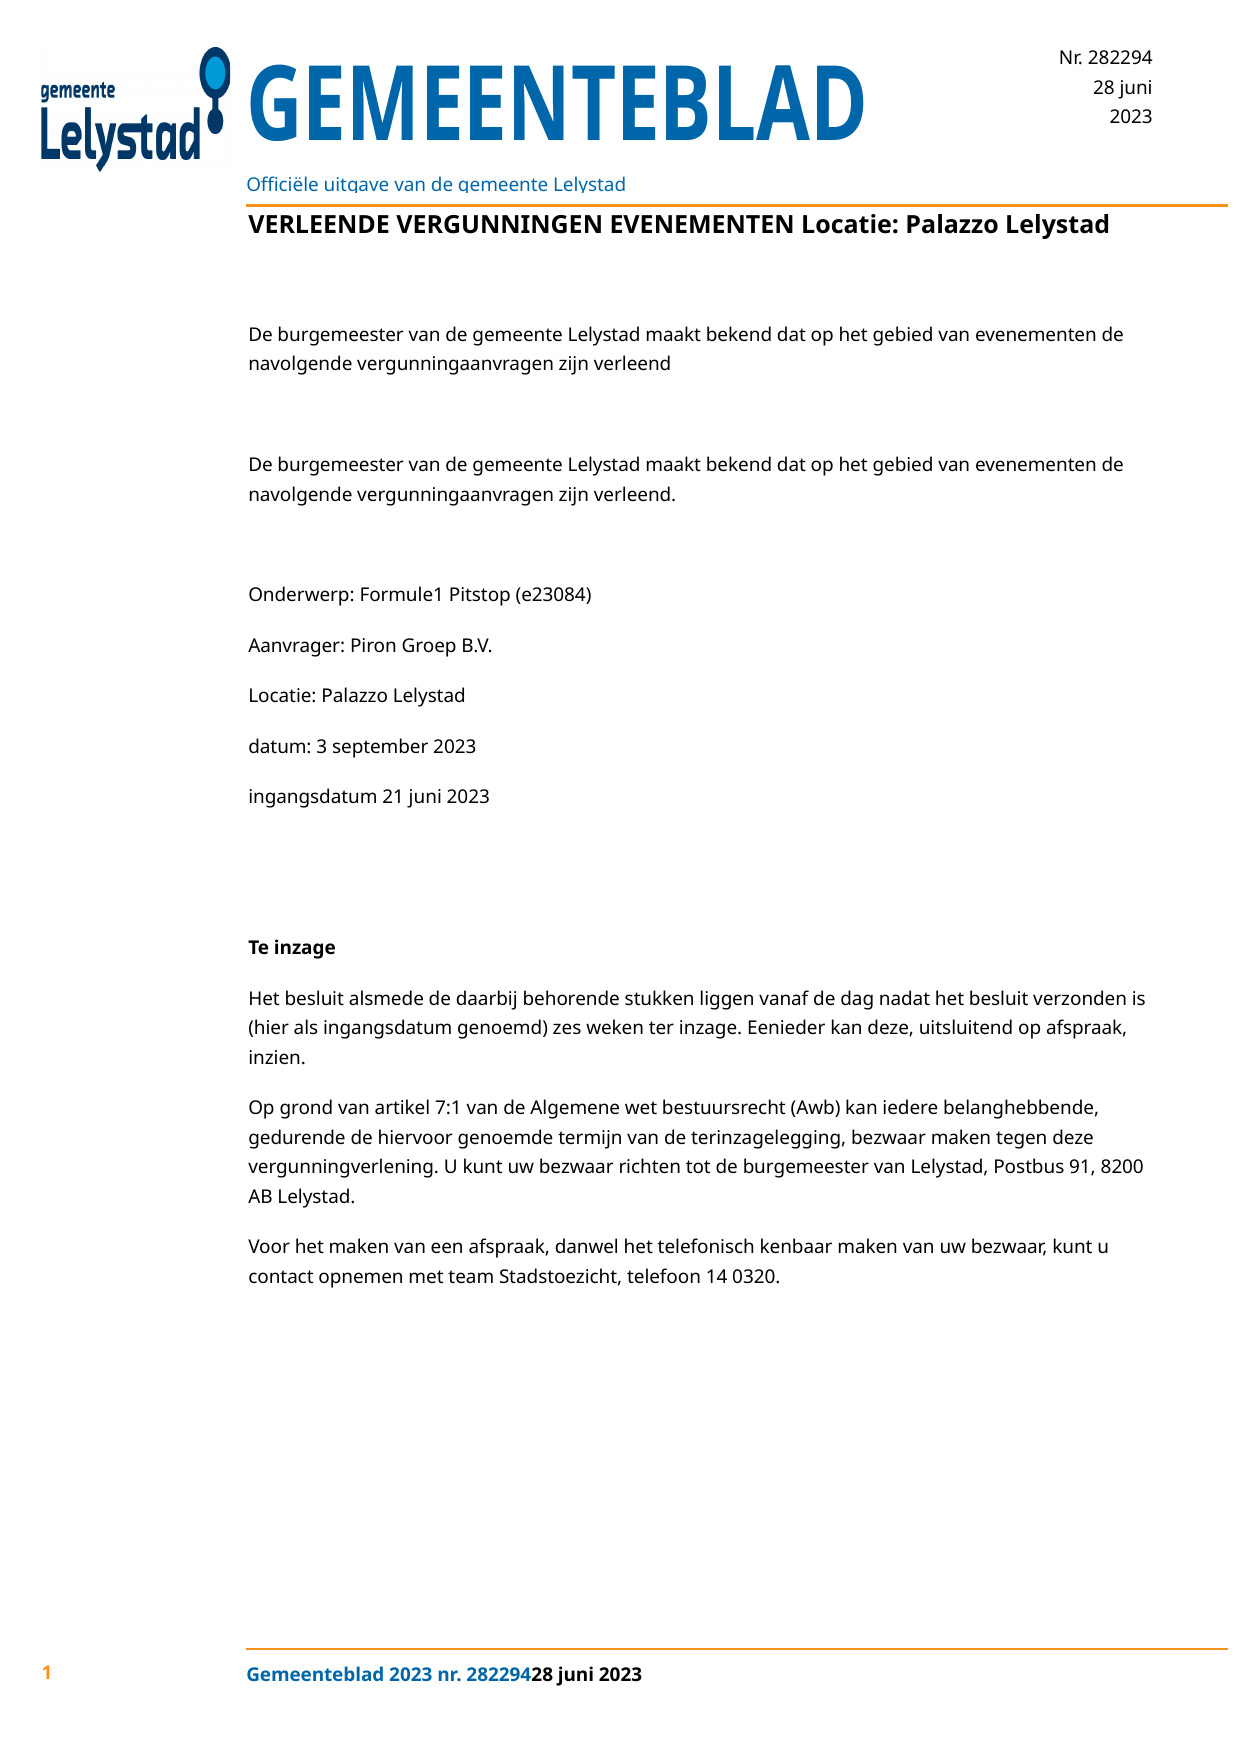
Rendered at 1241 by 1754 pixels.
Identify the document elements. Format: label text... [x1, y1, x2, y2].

text De burgemeester van de gemeente Lelystad maakt bekend dat op het gebied van evenementen de navolgende vergunningaanvragen zijn verleend [248, 321, 1152, 376]
text datum: 3 september 2023 [248, 733, 1152, 758]
text Het besluit alsmede de daarbij behorende stukken liggen vanaf de dag nadat het besluit verzonden is (hier als ingangsdatum genoemd) zes weken ter inzage. Eenieder kan deze, uitsluitend op afspraak, inzien. [248, 985, 1152, 1070]
text Te inzage [248, 934, 1152, 960]
text Onderwerp: Formule1 Pitstop (e23084) [248, 582, 1152, 607]
picture [41, 47, 231, 172]
text De burgemeester van de gemeente Lelystad maakt bekend dat op het gebied van evenementen de navolgende vergunningaanvragen zijn verleend. [248, 451, 1152, 506]
text Locatie: Palazzo Lelystad [248, 682, 1152, 708]
text Op grond van artikel 7:1 van de Algemene wet bestuursrecht (Awb) kan iedere belanghebbende, gedurende de hiervoor genoemde termijn van de terinzagelegging, bezwaar maken tegen deze vergunningverlening. U kunt uw bezwaar richten tot de burgemeester van Lelystad, Postbus 91, 8200 AB Lelystad. [248, 1094, 1152, 1209]
text Voor het maken van een afspraak, danwel het telefonisch kenbaar maken van uw bezwaar, kunt u contact opnemen met team Stadstoezicht, telefoon 14 0320. [248, 1234, 1152, 1289]
text ingangsdatum 21 juni 2023 [248, 783, 1152, 809]
text Aanvrager: Piron Groep B.V. [248, 632, 1152, 658]
text VERLEENDE VERGUNNINGEN EVENEMENTEN Locatie: Palazzo Lelystad [248, 207, 1152, 241]
